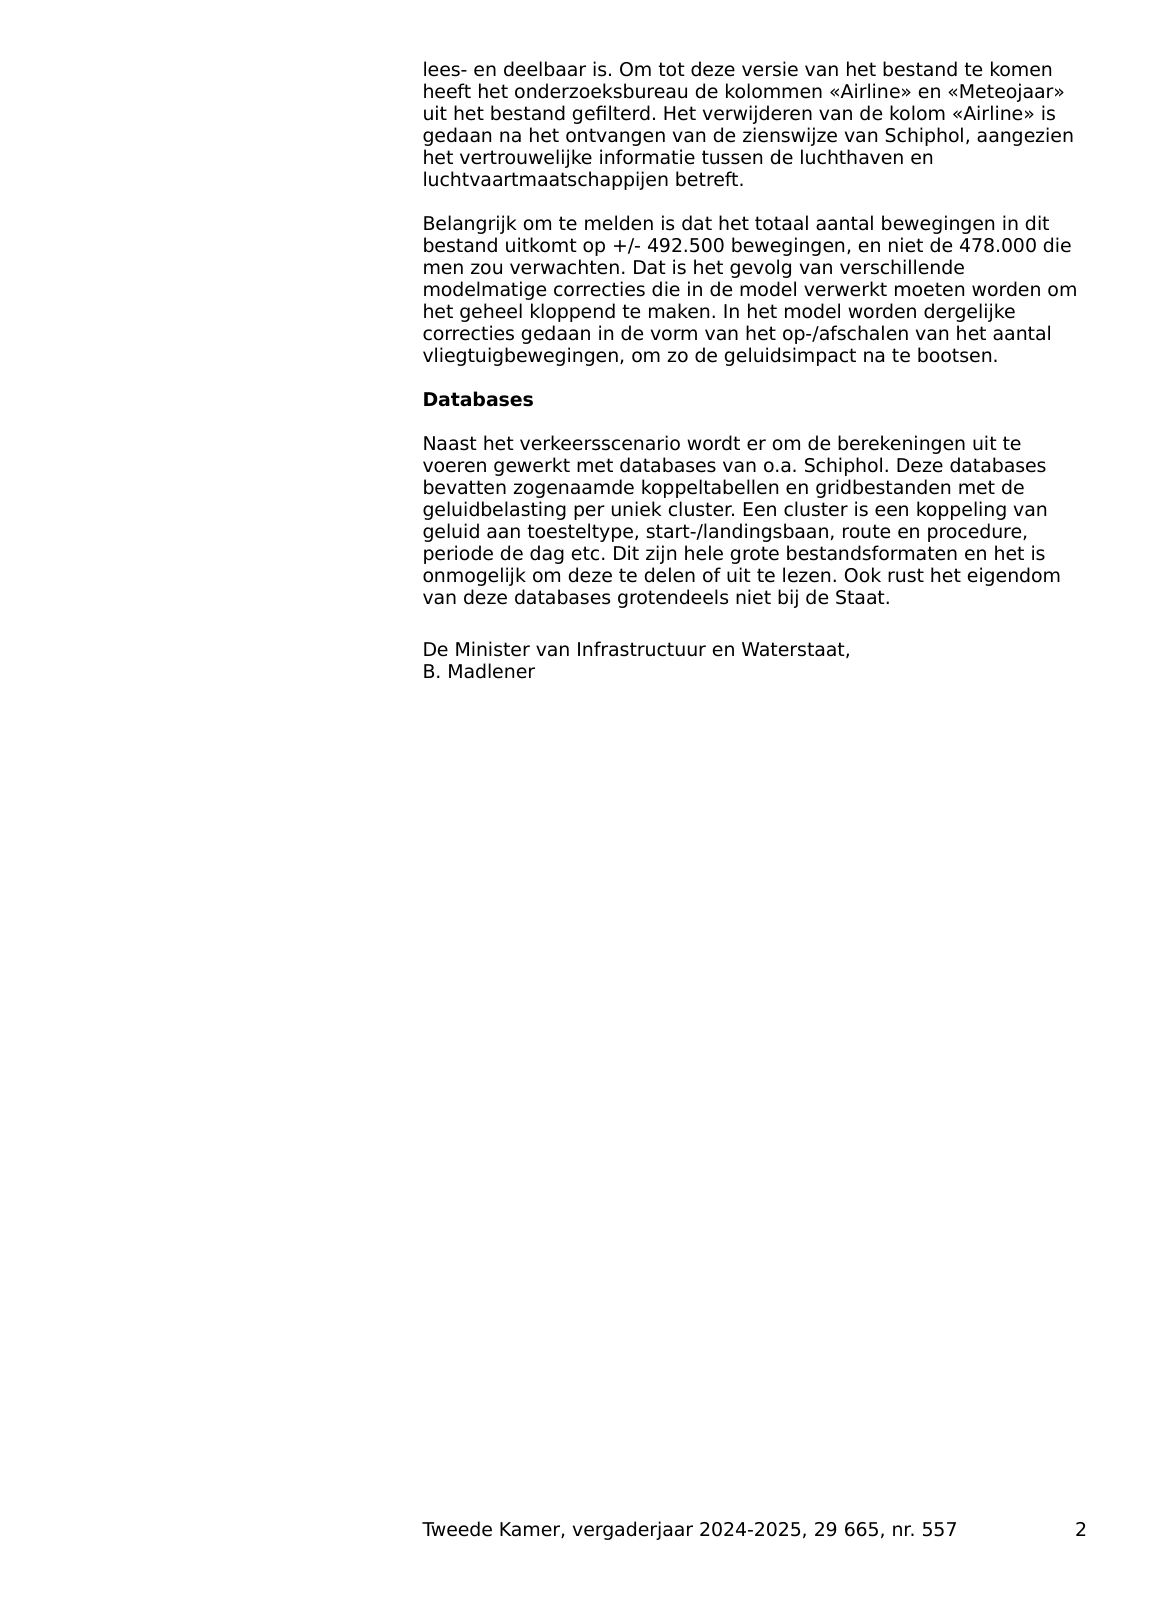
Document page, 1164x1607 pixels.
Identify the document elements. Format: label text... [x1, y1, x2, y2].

text Naast het verkeersscenario wordt er om de berekeningen uit te voeren gewerkt met databases van o.a. Schiphol. Deze databases bevatten zogenaamde koppeltabellen en gridbestanden met de geluidbelasting per uniek cluster. Een cluster is een koppeling van geluid aan toesteltype, start-/landingsbaan, route en procedure, periode de dag etc. Dit zijn hele grote bestandsformaten en het is onmogelijk om deze te delen of uit te lezen. Ook rust het eigendom van deze databases grotendeels niet bij de Staat. [422, 433, 1087, 609]
subtitle Databases [422, 389, 1087, 411]
text Belangrijk om te melden is dat het totaal aantal bewegingen in dit bestand uitkomt op +/- 492.500 bewegingen, en niet de 478.000 die men zou verwachten. Dat is het gevolg van verschillende modelmatige correcties die in de model verwerkt moeten worden om het geheel kloppend te maken. In het model worden dergelijke correcties gedaan in de vorm van het op-/afschalen van het aantal vliegtuigbewegingen, om zo de geluidsimpact na te bootsen. [422, 213, 1087, 367]
text lees- en deelbaar is. Om tot deze versie van het bestand te komen heeft het onderzoeksbureau de kolommen «Airline» en «Meteojaar» uit het bestand gefilterd. Het verwijderen van de kolom «Airline» is gedaan na het ontvangen van de zienswijze van Schiphol, aangezien het vertrouwelijke informatie tussen de luchthaven en luchtvaartmaatschappijen betreft. [422, 59, 1087, 191]
text De Minister van Infrastructuur en Waterstaat, B. Madlener [422, 639, 1087, 683]
